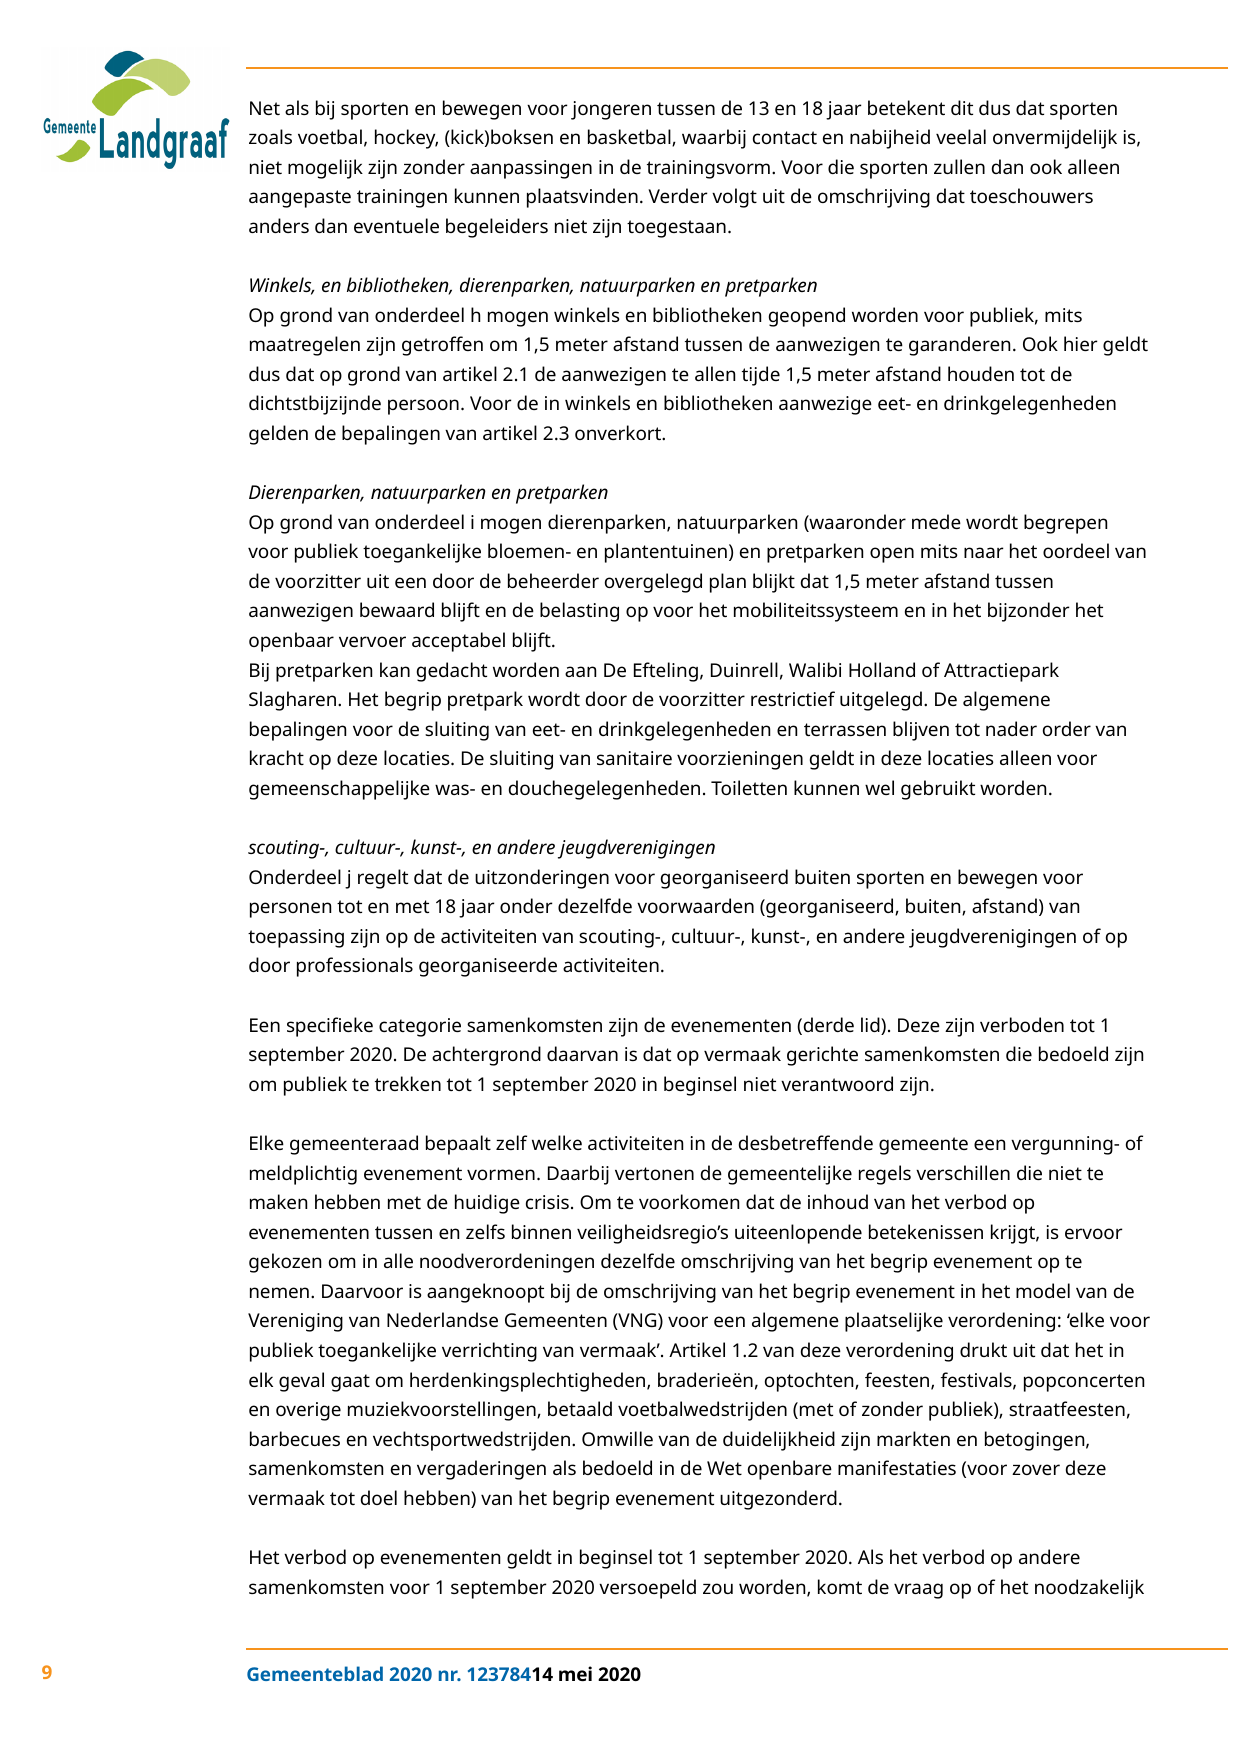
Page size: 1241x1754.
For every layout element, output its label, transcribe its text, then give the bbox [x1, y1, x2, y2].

text Een specifieke categorie samenkomsten zijn de evenementen (derde lid). Deze zijn verboden tot 1 september 2020. De achtergrond daarvan is dat op vermaak gerichte samenkomsten die bedoeld zijn om publiek te trekken tot 1 september 2020 in beginsel niet verantwoord zijn. [248, 1012, 1152, 1097]
picture [41, 47, 231, 172]
text Onderdeel j regelt dat de uitzonderingen voor georganiseerd buiten sporten en bewegen voor personen tot en met 18 jaar onder dezelfde voorwaarden (georganiseerd, buiten, afstand) van toepassing zijn op de activiteiten van scouting-, cultuur-, kunst-, en andere jeugdverenigingen of op door professionals georganiseerde activiteiten. [248, 864, 1152, 978]
text scouting-, cultuur-, kunst-, en andere jeugdverenigingen [248, 834, 1152, 860]
text Op grond van onderdeel i mogen dierenparken, natuurparken (waaronder mede wordt begrepen voor publiek toegankelijke bloemen- en plantentuinen) en pretparken open mits naar het oordeel van de voorzitter uit een door de beheerder overgelegd plan blijkt dat 1,5 meter afstand tussen aanwezigen bewaard blijft en de belasting op voor het mobiliteitssysteem en in het bijzonder het openbaar vervoer acceptabel blijft. [248, 509, 1152, 653]
text Net als bij sporten en bewegen voor jongeren tussen de 13 en 18 jaar betekent dit dus dat sporten zoals voetbal, hockey, (kick)boksen en basketbal, waarbij contact en nabijheid veelal onvermijdelijk is, niet mogelijk zijn zonder aanpassingen in de trainingsvorm. Voor die sporten zullen dan ook alleen aangepaste trainingen kunnen plaatsvinden. Verder volgt uit de omschrijving dat toeschouwers anders dan eventuele begeleiders niet zijn toegestaan. [248, 95, 1152, 239]
text Elke gemeenteraad bepaalt zelf welke activiteiten in de desbetreffende gemeente een vergunning- of meldplichtig evenement vormen. Daarbij vertonen de gemeentelijke regels verschillen die niet te maken hebben met de huidige crisis. Om te voorkomen dat de inhoud van het verbod op evenementen tussen en zelfs binnen veiligheidsregio’s uiteenlopende betekenissen krijgt, is ervoor gekozen om in alle noodverordeningen dezelfde omschrijving van het begrip evenement op te nemen. Daarvoor is aangeknoopt bij de omschrijving van het begrip evenement in het model van de Vereniging van Nederlandse Gemeenten (VNG) voor een algemene plaatselijke verordening: ‘elke voor publiek toegankelijke verrichting van vermaak’. Artikel 1.2 van deze verordening drukt uit dat het in elk geval gaat om herdenkingsplechtigheden, braderieën, optochten, feesten, festivals, popconcerten en overige muziekvoorstellingen, betaald voetbalwedstrijden (met of zonder publiek), straatfeesten, barbecues en vechtsportwedstrijden. Omwille van de duidelijkheid zijn markten en betogingen, samenkomsten en vergaderingen als bedoeld in de Wet openbare manifestaties (voor zover deze vermaak tot doel hebben) van het begrip evenement uitgezonderd. [248, 1130, 1152, 1511]
text Dierenparken, natuurparken en pretparken [248, 479, 1152, 505]
text Op grond van onderdeel h mogen winkels en bibliotheken geopend worden voor publiek, mits maatregelen zijn getroffen om 1,5 meter afstand tussen de aanwezigen te garanderen. Ook hier geldt dus dat op grond van artikel 2.1 de aanwezigen te allen tijde 1,5 meter afstand houden tot de dichtstbijzijnde persoon. Voor de in winkels en bibliotheken aanwezige eet- en drinkgelegenheden gelden de bepalingen van artikel 2.3 onverkort. [248, 302, 1152, 446]
text Het verbod op evenementen geldt in beginsel tot 1 september 2020. Als het verbod op andere samenkomsten voor 1 september 2020 versoepeld zou worden, komt de vraag op of het noodzakelijk [248, 1544, 1152, 1600]
text Bij pretparken kan gedacht worden aan De Efteling, Duinrell, Walibi Holland of Attractiepark Slagharen. Het begrip pretpark wordt door de voorzitter restrictief uitgelegd. De algemene bepalingen voor de sluiting van eet- en drinkgelegenheden en terrassen blijven tot nader order van kracht op deze locaties. De sluiting van sanitaire voorzieningen geldt in deze locaties alleen voor gemeenschappelijke was- en douchegelegenheden. Toiletten kunnen wel gebruikt worden. [248, 657, 1152, 801]
text Winkels, en bibliotheken, dierenparken, natuurparken en pretparken [248, 272, 1152, 298]
